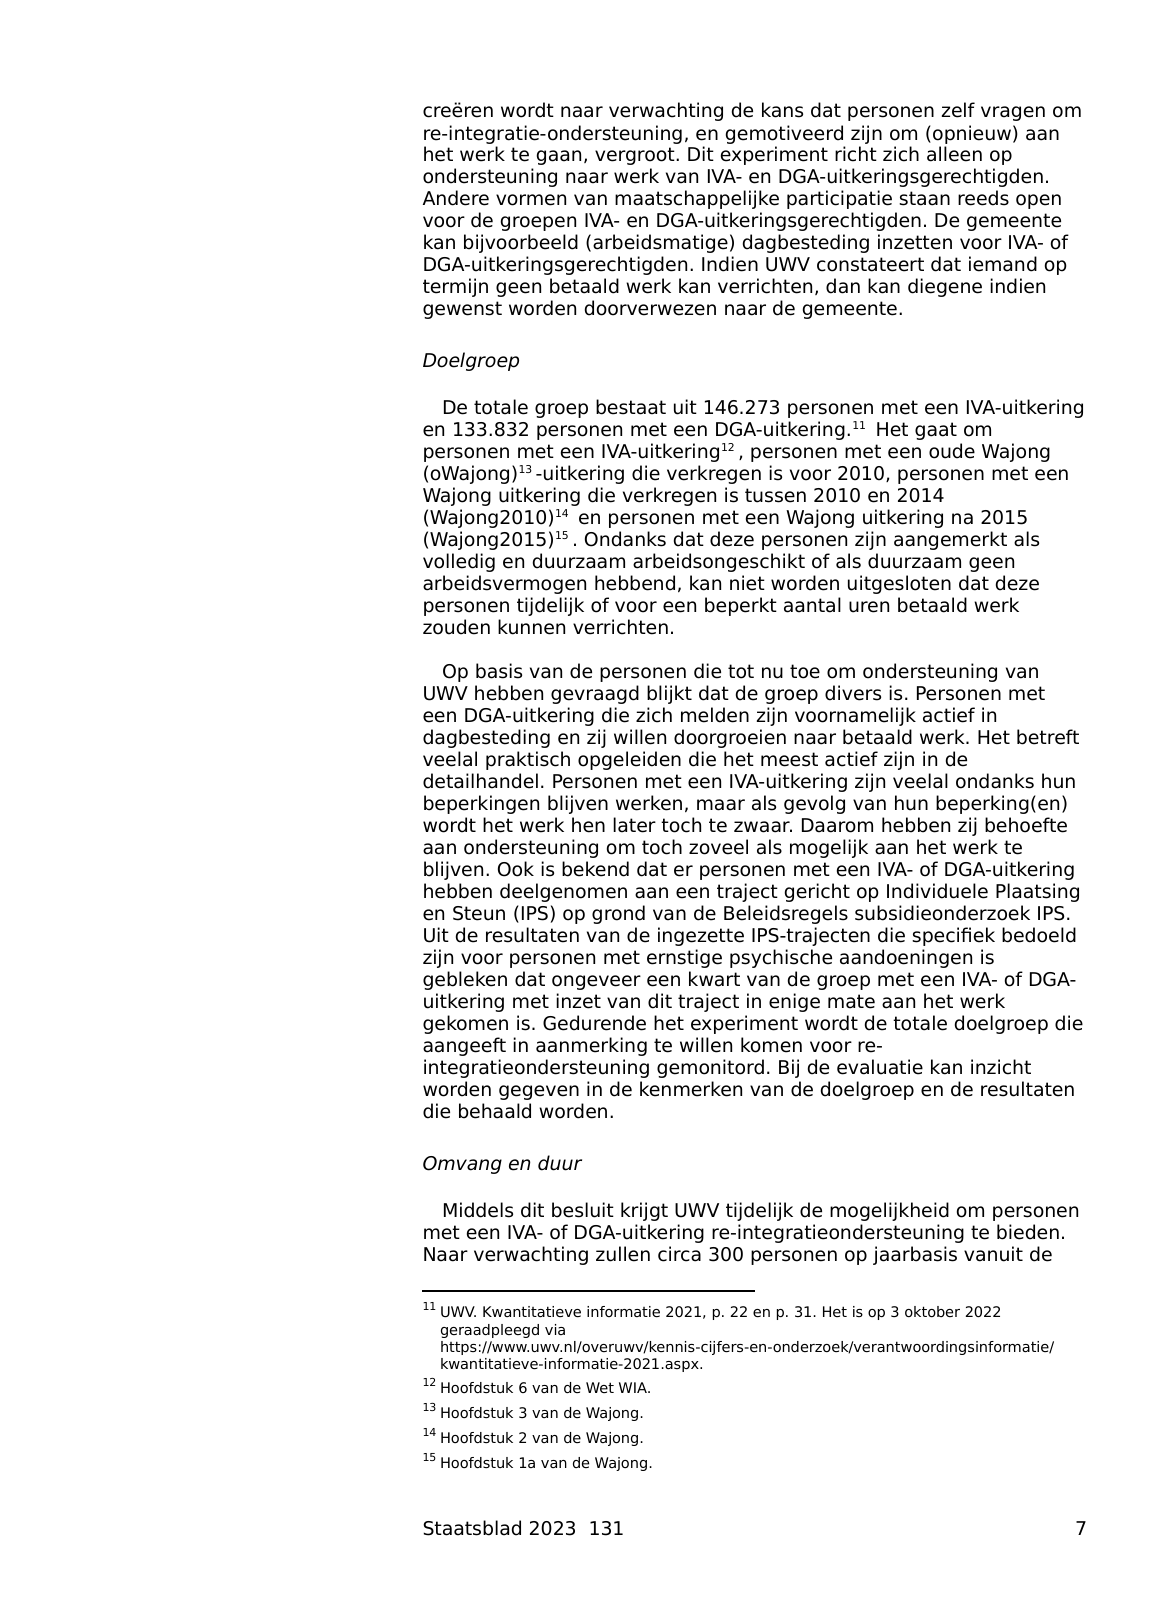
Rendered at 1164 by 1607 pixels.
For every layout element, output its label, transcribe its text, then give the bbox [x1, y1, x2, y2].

subtitle Doelgroep [422, 350, 1087, 372]
text Hoofdstuk 1a van de Wajong. [422, 1451, 1087, 1473]
text UWV. Kwantitatieve informatie 2021, p. 22 en p. 31. Het is op 3 oktober 2022 geraadpleegd via https://www.uwv.nl/overuwv/kennis-cijfers-en-onderzoek/verantwoordingsinformatie/kwantitatieve-informatie-2021.aspx. [422, 1300, 1087, 1373]
text Middels dit besluit krijgt UWV tijdelijk de mogelijkheid om personen met een IVA- of DGA-uitkering re-integratieondersteuning te bieden. Naar verwachting zullen circa 300 personen op jaarbasis vanuit de [422, 1200, 1087, 1266]
text De totale groep bestaat uit 146.273 personen met een IVA-uitkering en 133.832 personen met een DGA-uitkering. Het gaat om personen met een IVA-uitkering, personen met een oude Wajong (oWajong)-uitkering die verkregen is voor 2010, personen met een Wajong uitkering die verkregen is tussen 2010 en 2014 (Wajong2010) en personen met een Wajong uitkering na 2015 (Wajong2015). Ondanks dat deze personen zijn aangemerkt als volledig en duurzaam arbeidsongeschikt of als duurzaam geen arbeidsvermogen hebbend, kan niet worden uitgesloten dat deze personen tijdelijk of voor een beperkt aantal uren betaald werk zouden kunnen verrichten. [422, 397, 1087, 639]
text Hoofdstuk 3 van de Wajong. [422, 1401, 1087, 1423]
text Op basis van de personen die tot nu toe om ondersteuning van UWV hebben gevraagd blijkt dat de groep divers is. Personen met een DGA-uitkering die zich melden zijn voornamelijk actief in dagbesteding en zij willen doorgroeien naar betaald werk. Het betreft veelal praktisch opgeleiden die het meest actief zijn in de detailhandel. Personen met een IVA-uitkering zijn veelal ondanks hun beperkingen blijven werken, maar als gevolg van hun beperking(en) wordt het werk hen later toch te zwaar. Daarom hebben zij behoefte aan ondersteuning om toch zoveel als mogelijk aan het werk te blijven. Ook is bekend dat er personen met een IVA- of DGA-uitkering hebben deelgenomen aan een traject gericht op Individuele Plaatsing en Steun (IPS) op grond van de Beleidsregels subsidieonderzoek IPS. Uit de resultaten van de ingezette IPS-trajecten die specifiek bedoeld zijn voor personen met ernstige psychische aandoeningen is gebleken dat ongeveer een kwart van de groep met een IVA- of DGA-uitkering met inzet van dit traject in enige mate aan het werk gekomen is. Gedurende het experiment wordt de totale doelgroep die aangeeft in aanmerking te willen komen voor re-integratieondersteuning gemonitord. Bij de evaluatie kan inzicht worden gegeven in de kenmerken van de doelgroep en de resultaten die behaald worden. [422, 661, 1087, 1123]
text Hoofdstuk 2 van de Wajong. [422, 1426, 1087, 1448]
text creëren wordt naar verwachting de kans dat personen zelf vragen om re-integratie-ondersteuning, en gemotiveerd zijn om (opnieuw) aan het werk te gaan, vergroot. Dit experiment richt zich alleen op ondersteuning naar werk van IVA- en DGA-uitkeringsgerechtigden. Andere vormen van maatschappelijke participatie staan reeds open voor de groepen IVA- en DGA-uitkeringsgerechtigden. De gemeente kan bijvoorbeeld (arbeidsmatige) dagbesteding inzetten voor IVA- of DGA-uitkeringsgerechtigden. Indien UWV constateert dat iemand op termijn geen betaald werk kan verrichten, dan kan diegene indien gewenst worden doorverwezen naar de gemeente. [422, 100, 1087, 320]
subtitle Omvang en duur [422, 1153, 1087, 1175]
text Hoofdstuk 6 van de Wet WIA. [422, 1376, 1087, 1398]
